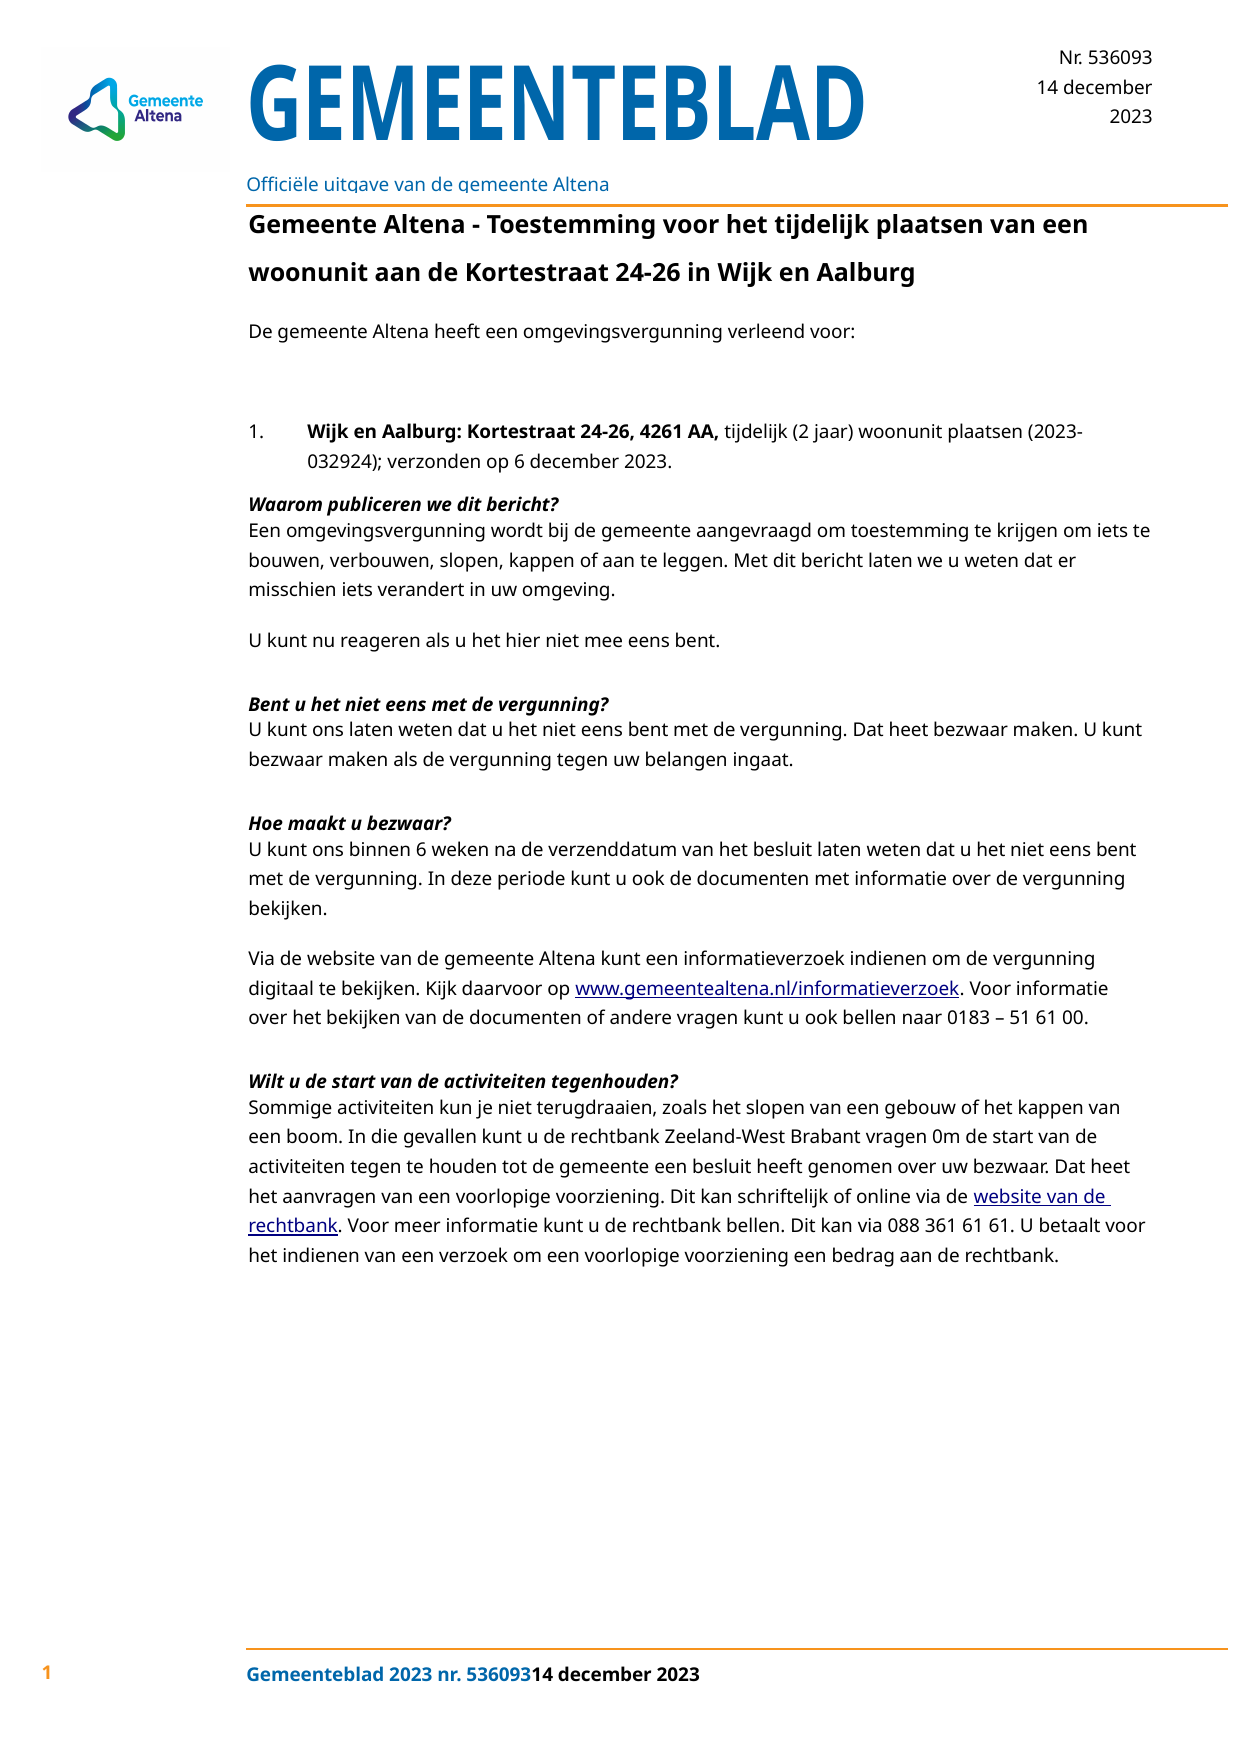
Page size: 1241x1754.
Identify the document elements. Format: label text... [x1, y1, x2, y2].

list Wijk en Aalburg: Kortestraat 24-26, 4261 AA, tijdelijk (2 jaar) woonunit plaatsen (2023-032924); verzonden op 6 december 2023. [248, 419, 1152, 474]
text Wilt u de start van de activiteiten tegenhouden? [248, 1068, 1152, 1094]
text Waarom publiceren we dit bericht? [248, 491, 1152, 517]
text Een omgevingsvergunning wordt bij de gemeente aangevraagd om toestemming te krijgen om iets te bouwen, verbouwen, slopen, kappen of aan te leggen. Met dit bericht laten we u weten dat er misschien iets verandert in uw omgeving. [248, 517, 1152, 602]
text Sommige activiteiten kun je niet terugdraaien, zoals het slopen van een gebouw of het kappen van een boom. In die gevallen kunt u de rechtbank Zeeland-West Brabant vragen 0m de start van de activiteiten tegen te houden tot de gemeente een besluit heeft genomen over uw bezwaar. Dat heet het aanvragen van een voorlopige voorziening. Dit kan schriftelijk of online via de website van de rechtbank. Voor meer informatie kunt u de rechtbank bellen. Dit kan via 088 361 61 61. U betaalt voor het indienen van een verzoek om een voorlopige voorziening een bedrag aan de rechtbank. [248, 1094, 1152, 1268]
text De gemeente Altena heeft een omgevingsvergunning verleend voor: [248, 318, 1152, 344]
text U kunt ons laten weten dat u het niet eens bent met de vergunning. Dat heet bezwaar maken. U kunt bezwaar maken als de vergunning tegen uw belangen ingaat. [248, 716, 1152, 772]
text U kunt nu reageren als u het hier niet mee eens bent. [248, 627, 1152, 652]
text Hoe maakt u bezwaar? [248, 810, 1152, 836]
text Via de website van de gemeente Altena kunt een informatieverzoek indienen om de vergunning digitaal te bekijken. Kijk daarvoor op www.gemeentealtena.nl/informatieverzoek. Voor informatie over het bekijken van de documenten of andere vragen kunt u ook bellen naar 0183 – 51 61 00. [248, 945, 1152, 1030]
text Bent u het niet eens met de vergunning? [248, 691, 1152, 716]
picture [41, 47, 231, 172]
text Gemeente Altena - Toestemming voor het tijdelijk plaatsen van een woonunit aan de Kortestraat 24-26 in Wijk en Aalburg [248, 207, 1152, 288]
text U kunt ons binnen 6 weken na de verzenddatum van het besluit laten weten dat u het niet eens bent met de vergunning. In deze periode kunt u ook de documenten met informatie over de vergunning bekijken. [248, 836, 1152, 921]
